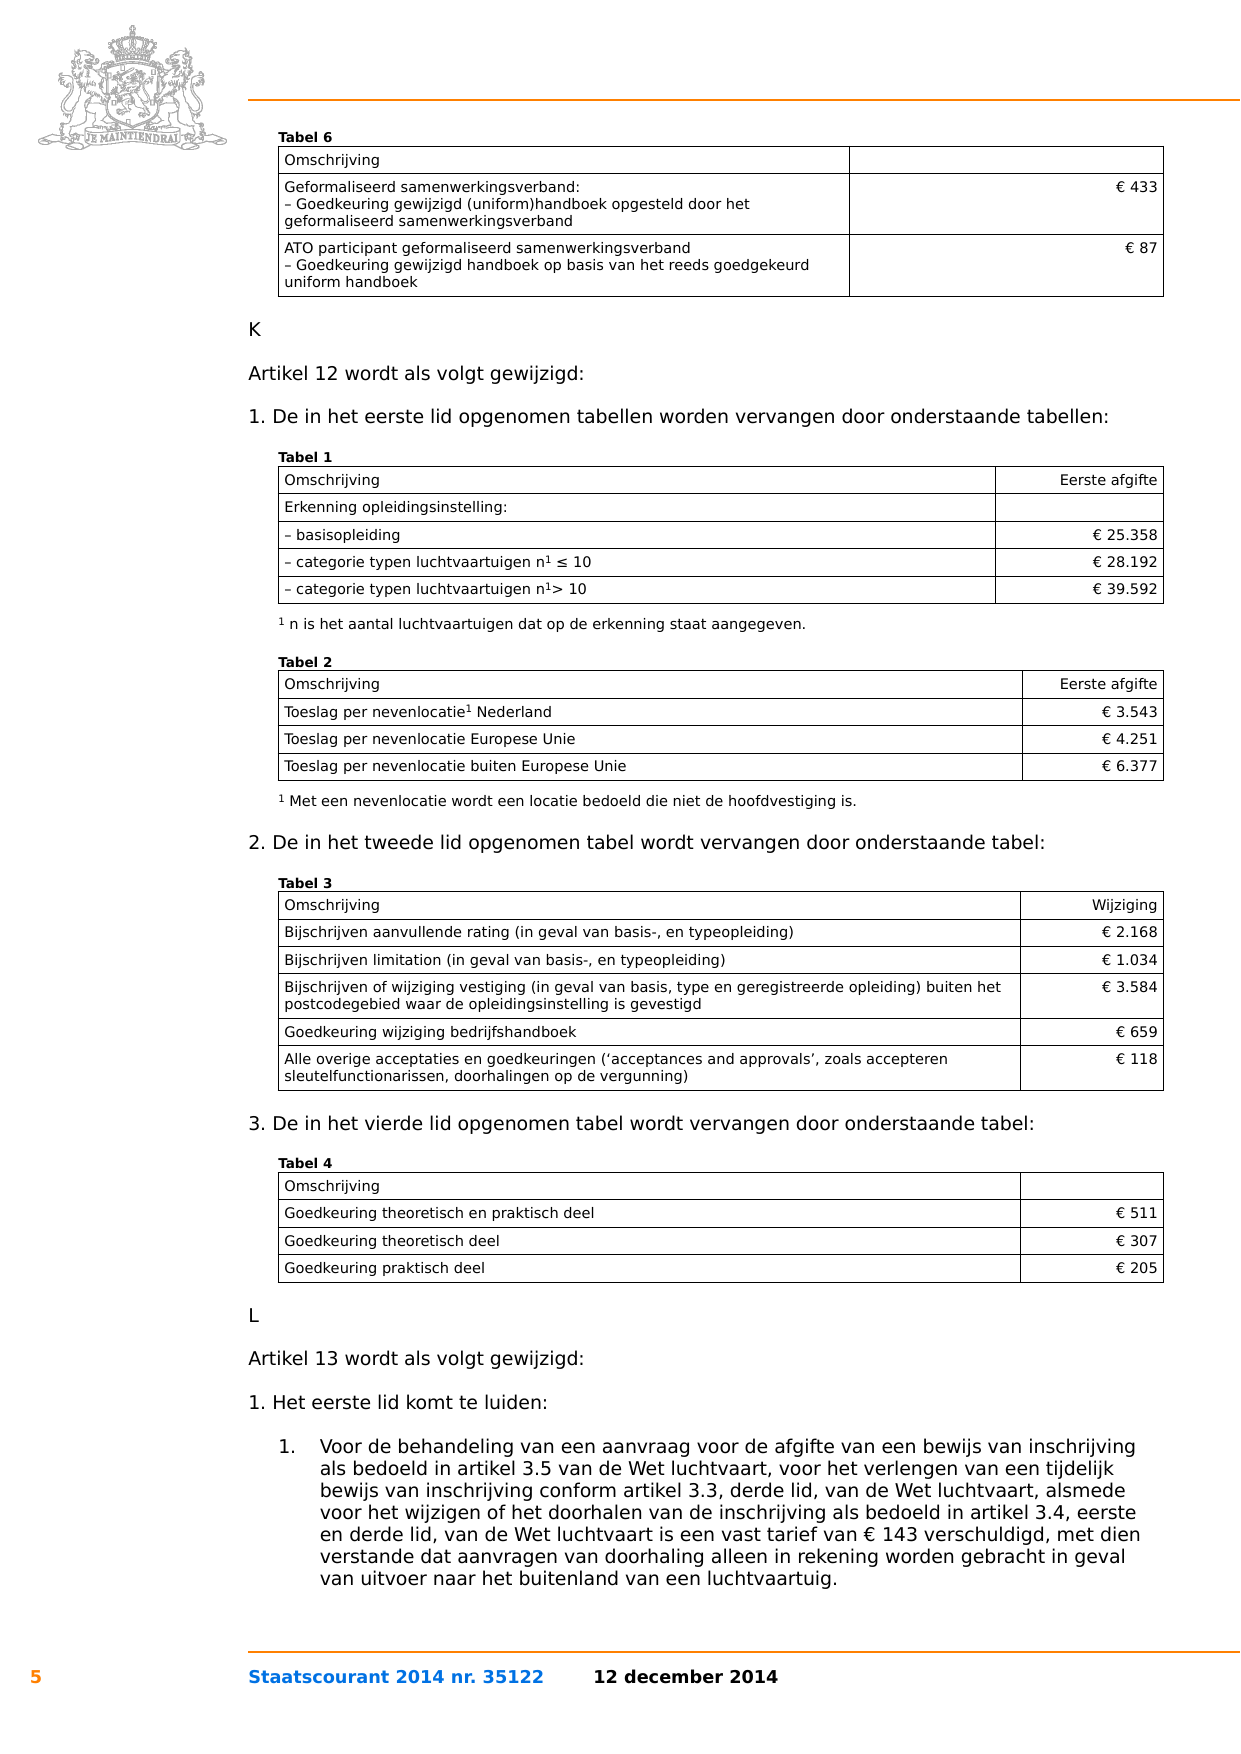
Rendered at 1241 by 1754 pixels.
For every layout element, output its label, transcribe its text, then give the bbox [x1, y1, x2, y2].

text 1. De in het eerste lid opgenomen tabellen worden vervangen door onderstaande tabellen: [248, 406, 1163, 428]
table_cell € 3.584 [1021, 974, 1163, 1018]
table_header Tabel 2 [278, 655, 1163, 670]
table_cell [1021, 1173, 1163, 1199]
text Artikel 12 wordt als volgt gewijzigd: [248, 362, 1163, 384]
table_cell Wijziging [1021, 892, 1163, 918]
table_cell Toeslag per nevenlocatie buiten Europese Unie [279, 754, 1022, 780]
table_cell € 433 [850, 174, 1163, 234]
table_cell ATO participant geformaliseerd samenwerkingsverband – Goedkeuring gewijzigd handboek op basis van het reeds goedgekeurd uniform handboek [279, 235, 849, 296]
table_cell € 205 [1021, 1255, 1163, 1282]
table_header Tabel 4 [278, 1156, 1163, 1172]
table_cell Omschrijving [279, 1173, 1020, 1199]
table_cell € 87 [850, 235, 1163, 296]
table_cell Toeslag per nevenlocatie Europese Unie [279, 726, 1022, 752]
table_cell – categorie typen luchtvaartuigen n1> 10 [279, 577, 995, 603]
table_cell € 28.192 [996, 549, 1163, 576]
table_cell € 511 [1021, 1200, 1163, 1227]
table_cell Alle overige acceptaties en goedkeuringen (‘acceptances and approvals’, zoals accepteren sleutelfunctionarissen, doorhalingen op de vergunning) [279, 1046, 1020, 1089]
table_cell € 1.034 [1021, 947, 1163, 973]
table_cell € 3.543 [1023, 699, 1163, 725]
table_cell Bijschrijven of wijziging vestiging (in geval van basis, type en geregistreerde opleiding) buiten het postcodegebied waar de opleidingsinstelling is gevestigd [279, 974, 1020, 1018]
table_header Tabel 3 [278, 875, 1163, 891]
picture [38, 25, 227, 150]
table_cell € 2.168 [1021, 920, 1163, 946]
table_cell € 6.377 [1023, 754, 1163, 780]
table_cell Goedkeuring theoretisch deel [279, 1228, 1020, 1254]
text K [248, 319, 1163, 341]
table_cell Goedkeuring wijziging bedrijfshandboek [279, 1019, 1020, 1045]
table_cell Eerste afgifte [1023, 671, 1163, 698]
text 2. De in het tweede lid opgenomen tabel wordt vervangen door onderstaande tabel: [248, 832, 1163, 853]
table_cell – basisopleiding [279, 522, 995, 548]
table_cell € 4.251 [1023, 726, 1163, 752]
table_cell Goedkeuring theoretisch en praktisch deel [279, 1200, 1020, 1227]
table_cell Omschrijving [279, 892, 1020, 918]
table_cell Bijschrijven aanvullende rating (in geval van basis-, en typeopleiding) [279, 920, 1020, 946]
table_cell € 118 [1021, 1046, 1163, 1089]
table_cell Omschrijving [279, 147, 849, 173]
table_header Tabel 6 [278, 130, 1163, 146]
table_cell Omschrijving [279, 467, 995, 493]
table_cell Toeslag per nevenlocatie1 Nederland [279, 699, 1022, 725]
table_cell Omschrijving [279, 671, 1022, 698]
table_cell Erkenning opleidingsinstelling: [279, 494, 995, 521]
table_cell Eerste afgifte [996, 467, 1163, 493]
text 3. De in het vierde lid opgenomen tabel wordt vervangen door onderstaande tabel: [248, 1112, 1163, 1134]
table_header Tabel 1 [278, 450, 1163, 466]
table_cell € 307 [1021, 1228, 1163, 1254]
text 1. Voor de behandeling van een aanvraag voor de afgifte van een bewijs van inschrijving als bedoeld in artikel 3.5 van de Wet luchtvaart, voor het verlengen van een tijdelijk bewijs van inschrijving conform artikel 3.3, derde lid, van de Wet luchtvaart, alsmede voor het wijzigen of het doorhalen van de inschrijving als bedoeld in artikel 3.4, eerste en derde lid, van de Wet luchtvaart is een vast tarief van € 143 verschuldigd, met dien verstande dat aanvragen van doorhaling alleen in rekening worden gebracht in geval van uitvoer naar het buitenland van een luchtvaartuig. [278, 1436, 1163, 1590]
table_cell 1 n is het aantal luchtvaartuigen dat op de erkenning staat aangegeven. [278, 604, 1163, 633]
table_cell [996, 494, 1163, 521]
table_cell € 39.592 [996, 577, 1163, 603]
table_cell 1 Met een nevenlocatie wordt een locatie bedoeld die niet de hoofdvestiging is. [278, 781, 1163, 810]
text L [248, 1304, 1163, 1326]
table_cell € 25.358 [996, 522, 1163, 548]
text Artikel 13 wordt als volgt gewijzigd: [248, 1348, 1163, 1370]
text 1. Het eerste lid komt te luiden: [248, 1392, 1163, 1414]
table_cell Bijschrijven limitation (in geval van basis-, en typeopleiding) [279, 947, 1020, 973]
table_cell [850, 147, 1163, 173]
table_cell – categorie typen luchtvaartuigen n1 ≤ 10 [279, 549, 995, 576]
table_cell € 659 [1021, 1019, 1163, 1045]
table_cell Geformaliseerd samenwerkingsverband: – Goedkeuring gewijzigd (uniform)handboek opgesteld door het geformaliseerd samenwerkingsverband [279, 174, 849, 234]
table_cell Goedkeuring praktisch deel [279, 1255, 1020, 1282]
